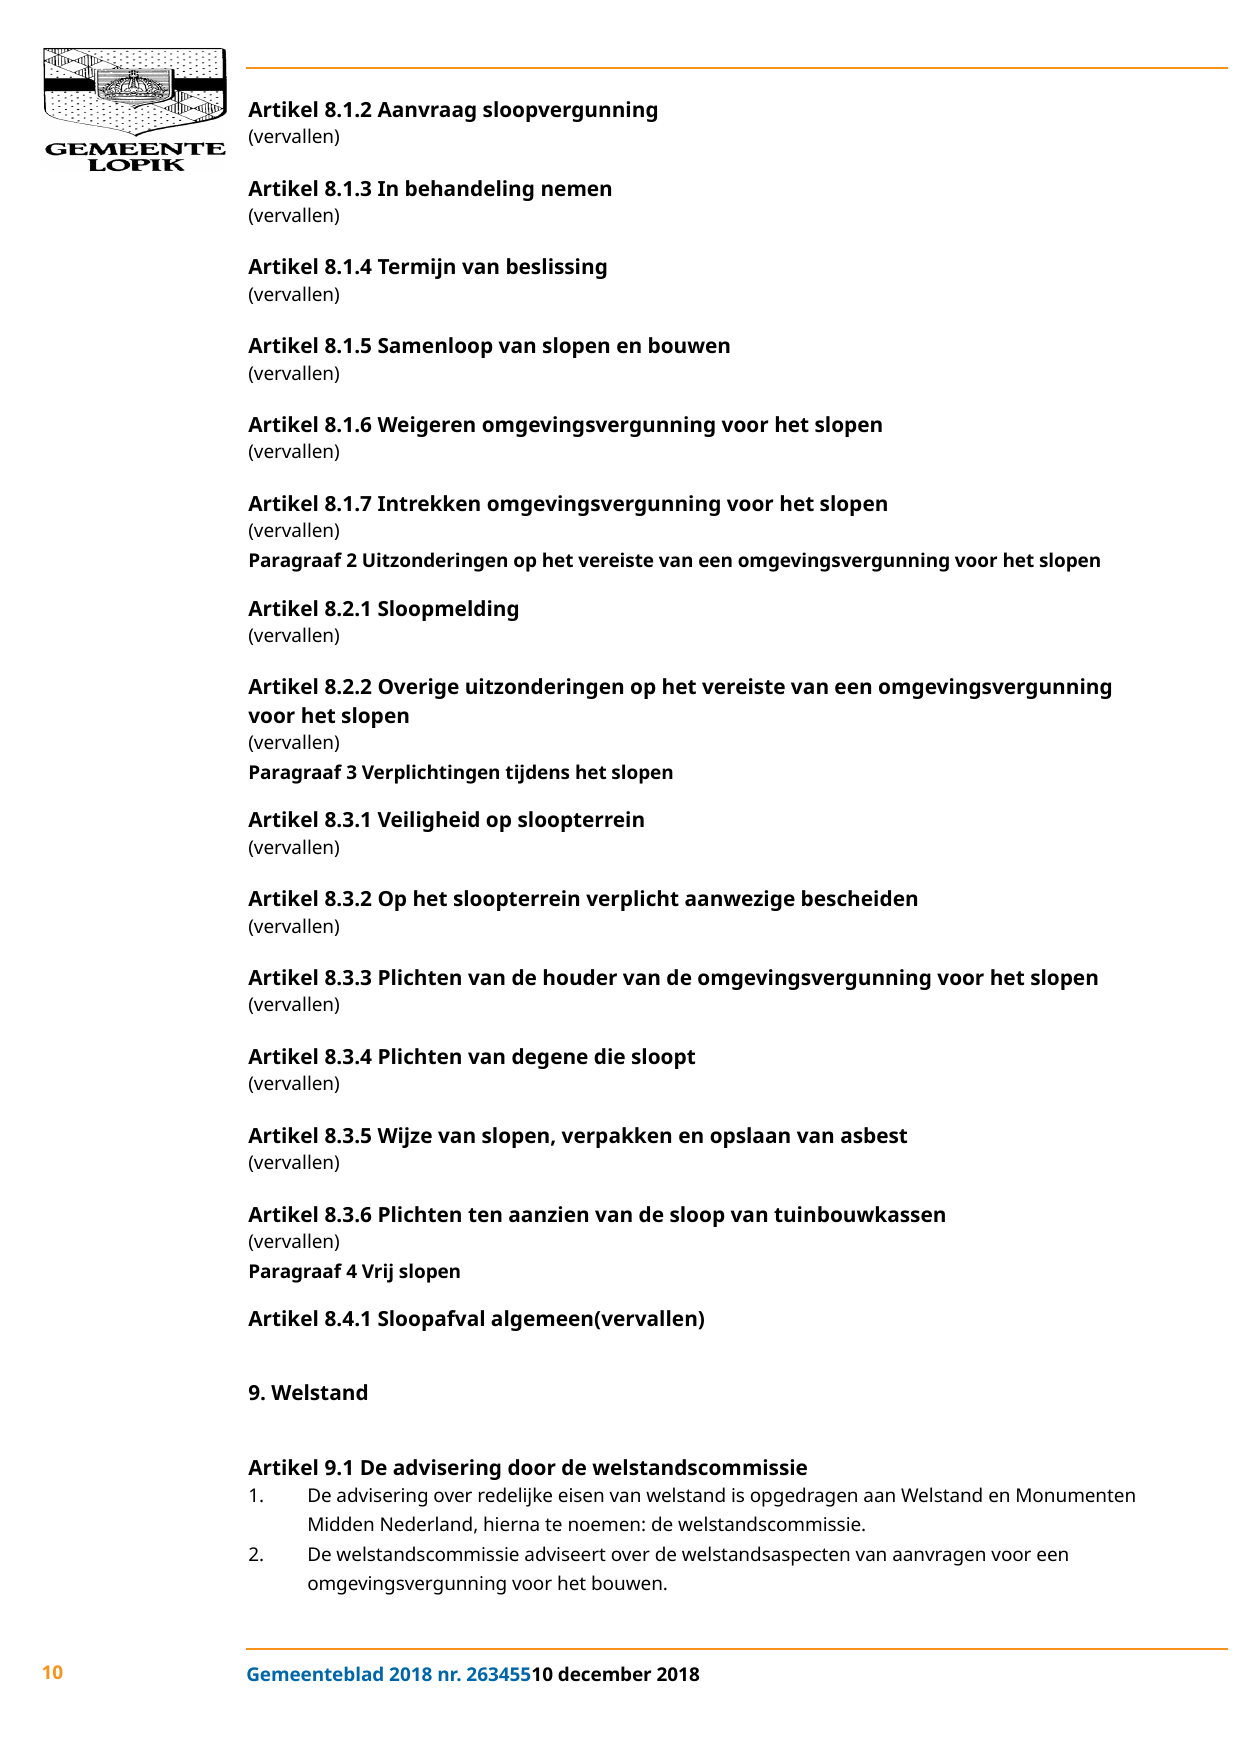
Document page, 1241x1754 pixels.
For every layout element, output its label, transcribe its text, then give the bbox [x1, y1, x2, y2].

text (vervallen) [248, 360, 1152, 386]
text (vervallen) [248, 1228, 1152, 1254]
text (vervallen) [248, 729, 1152, 755]
text Artikel 8.1.6 Weigeren omgevingsvergunning voor het slopen [248, 410, 1152, 439]
text (vervallen) [248, 913, 1152, 938]
text Artikel 9.1 De advisering door de welstandscommissie [248, 1453, 1152, 1482]
text Artikel 8.3.1 Veiligheid op sloopterrein [248, 806, 1152, 834]
picture [41, 47, 231, 172]
text Artikel 8.1.2 Aanvraag sloopvergunning [248, 95, 1152, 123]
text Artikel 8.3.5 Wijze van slopen, verpakken en opslaan van asbest [248, 1121, 1152, 1149]
text (vervallen) [248, 1071, 1152, 1096]
list De welstandscommissie adviseert over de welstandsaspecten van aanvragen voor een omgevingsvergunning voor het bouwen. [248, 1541, 1152, 1596]
text Paragraaf 4 Vrij slopen [248, 1258, 1152, 1283]
text 9. Welstand [248, 1378, 1152, 1407]
text (vervallen) [248, 123, 1152, 149]
text Paragraaf 3 Verplichtingen tijdens het slopen [248, 759, 1152, 785]
text (vervallen) [248, 202, 1152, 228]
text Artikel 8.1.7 Intrekken omgevingsvergunning voor het slopen [248, 489, 1152, 517]
text (vervallen) [248, 622, 1152, 648]
text Artikel 8.1.4 Termijn van beslissing [248, 252, 1152, 281]
text (vervallen) [248, 834, 1152, 860]
text Paragraaf 2 Uitzonderingen op het vereiste van een omgevingsvergunning voor het slopen [248, 547, 1152, 573]
text Artikel 8.1.5 Samenloop van slopen en bouwen [248, 331, 1152, 360]
text (vervallen) [248, 1149, 1152, 1175]
text Artikel 8.1.3 In behandeling nemen [248, 174, 1152, 202]
text Artikel 8.2.2 Overige uitzonderingen op het vereiste van een omgevingsvergunning voor het slopen [248, 672, 1152, 729]
text (vervallen) [248, 517, 1152, 543]
text Artikel 8.3.2 Op het sloopterrein verplicht aanwezige bescheiden [248, 884, 1152, 913]
list De advisering over redelijke eisen van welstand is opgedragen aan Welstand en Monumenten Midden Nederland, hierna te noemen: de welstandscommissie. [248, 1482, 1152, 1537]
text Artikel 8.3.3 Plichten van de houder van de omgevingsvergunning voor het slopen [248, 963, 1152, 992]
text Artikel 8.2.1 Sloopmelding [248, 594, 1152, 622]
text (vervallen) [248, 281, 1152, 307]
text Artikel 8.3.4 Plichten van degene die sloopt [248, 1042, 1152, 1071]
text (vervallen) [248, 992, 1152, 1017]
text (vervallen) [248, 439, 1152, 464]
text Artikel 8.3.6 Plichten ten aanzien van de sloop van tuinbouwkassen [248, 1200, 1152, 1228]
text Artikel 8.4.1 Sloopafval algemeen(vervallen) [248, 1304, 1152, 1333]
